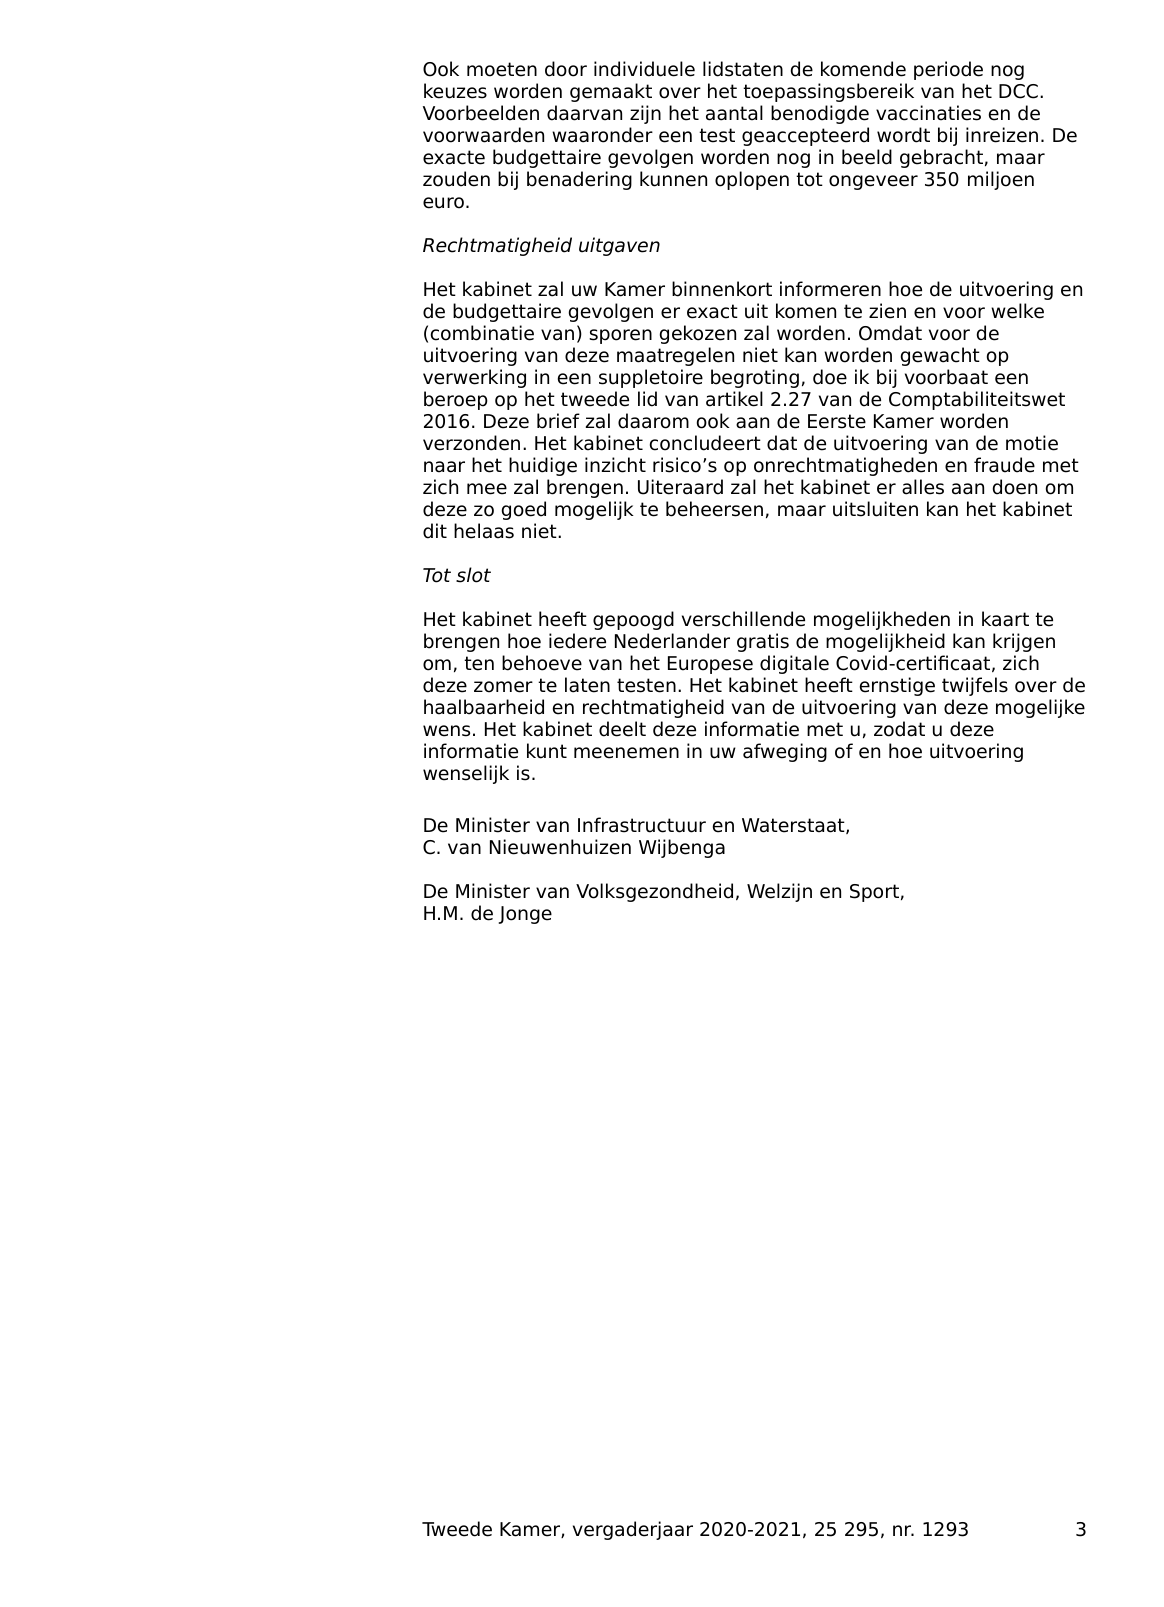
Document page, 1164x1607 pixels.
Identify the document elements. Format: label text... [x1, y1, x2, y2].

subtitle Rechtmatigheid uitgaven [422, 235, 1087, 257]
text Het kabinet zal uw Kamer binnenkort informeren hoe de uitvoering en de budgettaire gevolgen er exact uit komen te zien en voor welke (combinatie van) sporen gekozen zal worden. Omdat voor de uitvoering van deze maatregelen niet kan worden gewacht op verwerking in een suppletoire begroting, doe ik bij voorbaat een beroep op het tweede lid van artikel 2.27 van de Comptabiliteitswet 2016. Deze brief zal daarom ook aan de Eerste Kamer worden verzonden. Het kabinet concludeert dat de uitvoering van de motie naar het huidige inzicht risico’s op onrechtmatigheden en fraude met zich mee zal brengen. Uiteraard zal het kabinet er alles aan doen om deze zo goed mogelijk te beheersen, maar uitsluiten kan het kabinet dit helaas niet. [422, 279, 1087, 543]
text Ook moeten door individuele lidstaten de komende periode nog keuzes worden gemaakt over het toepassingsbereik van het DCC. Voorbeelden daarvan zijn het aantal benodigde vaccinaties en de voorwaarden waaronder een test geaccepteerd wordt bij inreizen. De exacte budgettaire gevolgen worden nog in beeld gebracht, maar zouden bij benadering kunnen oplopen tot ongeveer 350 miljoen euro. [422, 59, 1087, 213]
text Het kabinet heeft gepoogd verschillende mogelijkheden in kaart te brengen hoe iedere Nederlander gratis de mogelijkheid kan krijgen om, ten behoeve van het Europese digitale Covid-certificaat, zich deze zomer te laten testen. Het kabinet heeft ernstige twijfels over de haalbaarheid en rechtmatigheid van de uitvoering van deze mogelijke wens. Het kabinet deelt deze informatie met u, zodat u deze informatie kunt meenemen in uw afweging of en hoe uitvoering wenselijk is. [422, 609, 1087, 785]
text De Minister van Infrastructuur en Waterstaat, C. van Nieuwenhuizen Wijbenga [422, 815, 1087, 859]
subtitle Tot slot [422, 565, 1087, 587]
text De Minister van Volksgezondheid, Welzijn en Sport, H.M. de Jonge [422, 881, 1087, 925]
